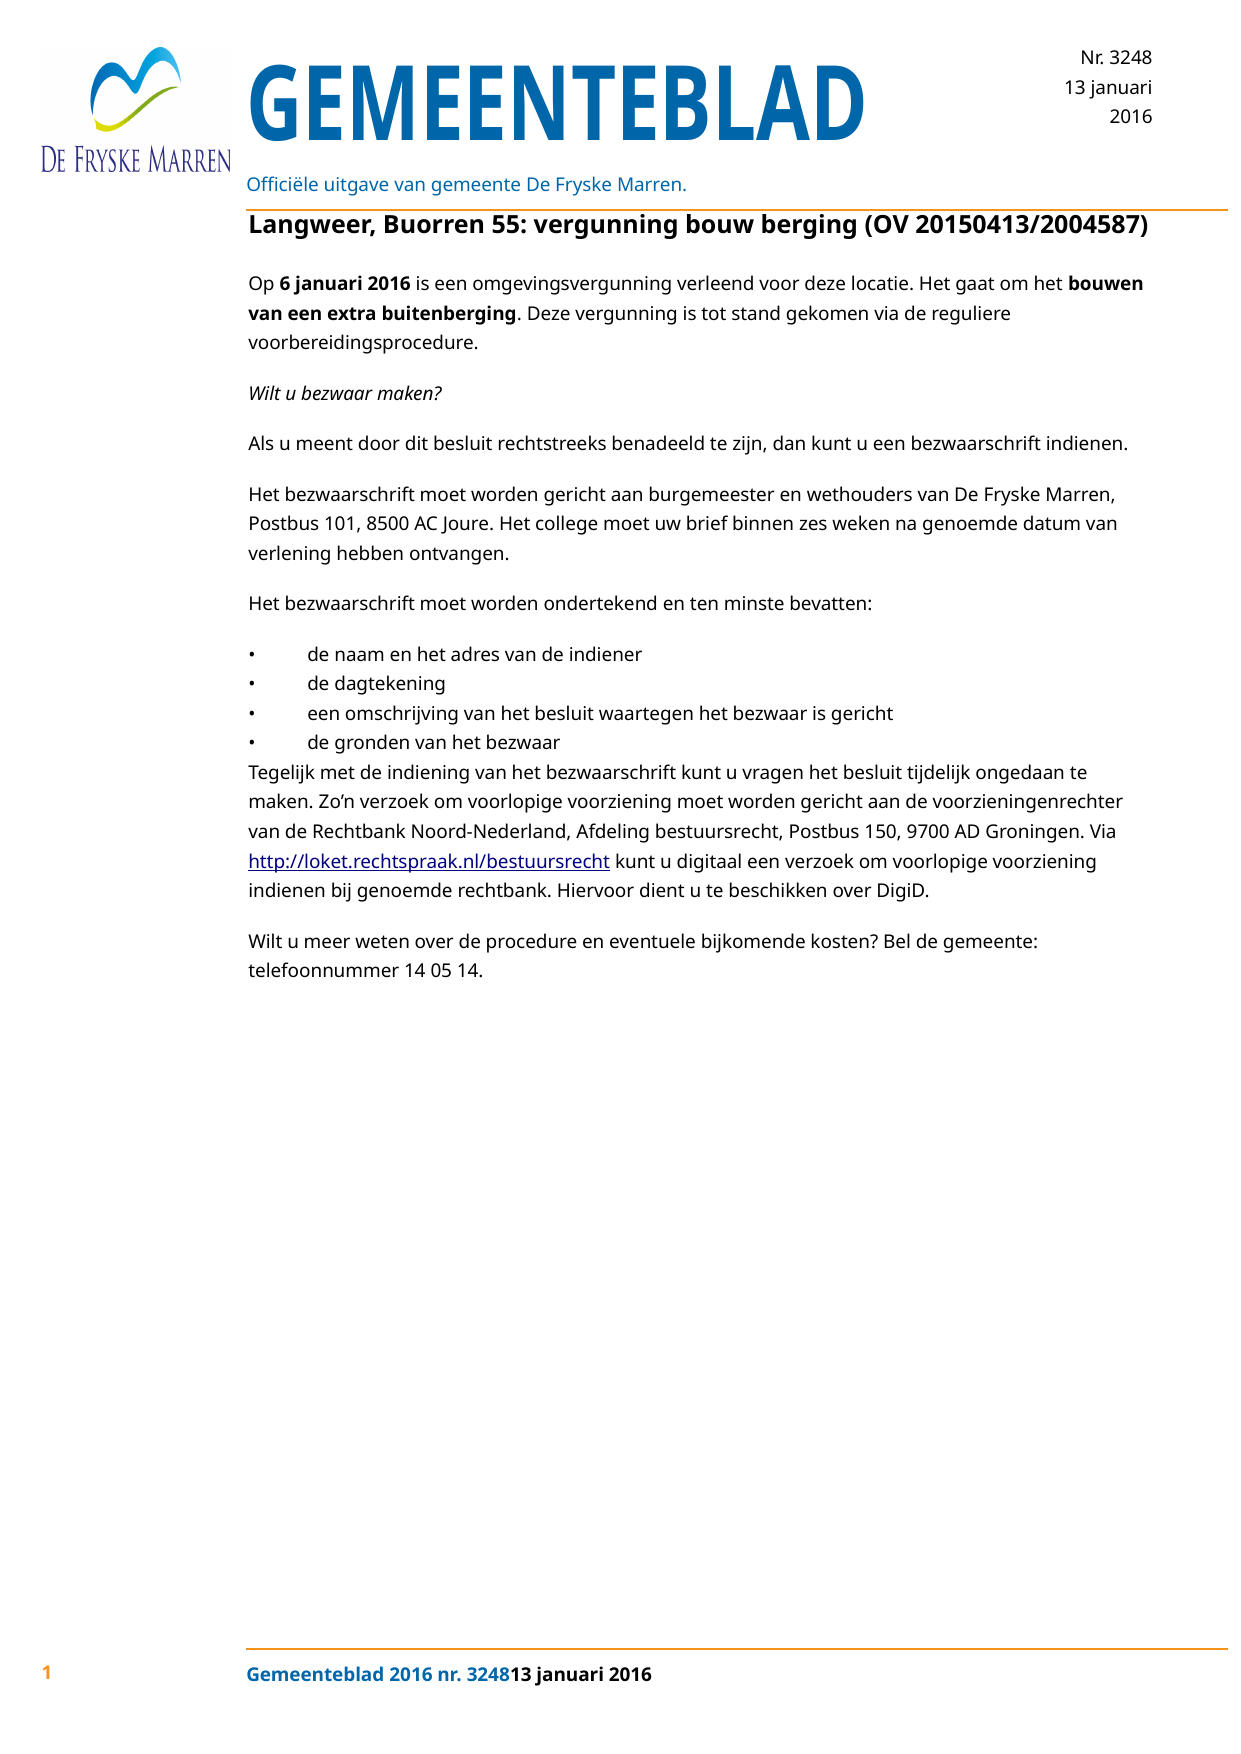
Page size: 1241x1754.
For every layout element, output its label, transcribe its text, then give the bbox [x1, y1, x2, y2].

text Tegelijk met de indiening van het bezwaarschrift kunt u vragen het besluit tijdelijk ongedaan te maken. Zo’n verzoek om voorlopige voorziening moet worden gericht aan de voorzieningenrechter van de Rechtbank Noord-Nederland, Afdeling bestuursrecht, Postbus 150, 9700 AD Groningen. Via http://loket.rechtspraak.nl/bestuursrecht kunt u digitaal een verzoek om voorlopige voorziening indienen bij genoemde rechtbank. Hiervoor dient u te beschikken over DigiD. [248, 759, 1152, 903]
text Het bezwaarschrift moet worden gericht aan burgemeester en wethouders van De Fryske Marren, Postbus 101, 8500 AC Joure. Het college moet uw brief binnen zes weken na genoemde datum van verlening hebben ontvangen. [248, 481, 1152, 566]
text Wilt u meer weten over de procedure en eventuele bijkomende kosten? Bel de gemeente: telefoonnummer 14 05 14. [248, 928, 1152, 983]
list de dagtekening [248, 670, 1152, 696]
picture [41, 47, 231, 172]
text Het bezwaarschrift moet worden ondertekend en ten minste bevatten: [248, 590, 1152, 616]
text Als u meent door dit besluit rechtstreeks benadeeld te zijn, dan kunt u een bezwaarschrift indienen. [248, 430, 1152, 456]
list de gronden van het bezwaar [248, 729, 1152, 755]
text Langweer, Buorren 55: vergunning bouw berging (OV 20150413/2004587) [248, 211, 1152, 241]
list de naam en het adres van de indiener [248, 641, 1152, 666]
text Op 6 januari 2016 is een omgevingsvergunning verleend voor deze locatie. Het gaat om het bouwen van een extra buitenberging. Deze vergunning is tot stand gekomen via de reguliere voorbereidingsprocedure. [248, 270, 1152, 355]
text Wilt u bezwaar maken? [248, 380, 1152, 406]
list een omschrijving van het besluit waartegen het bezwaar is gericht [248, 700, 1152, 726]
